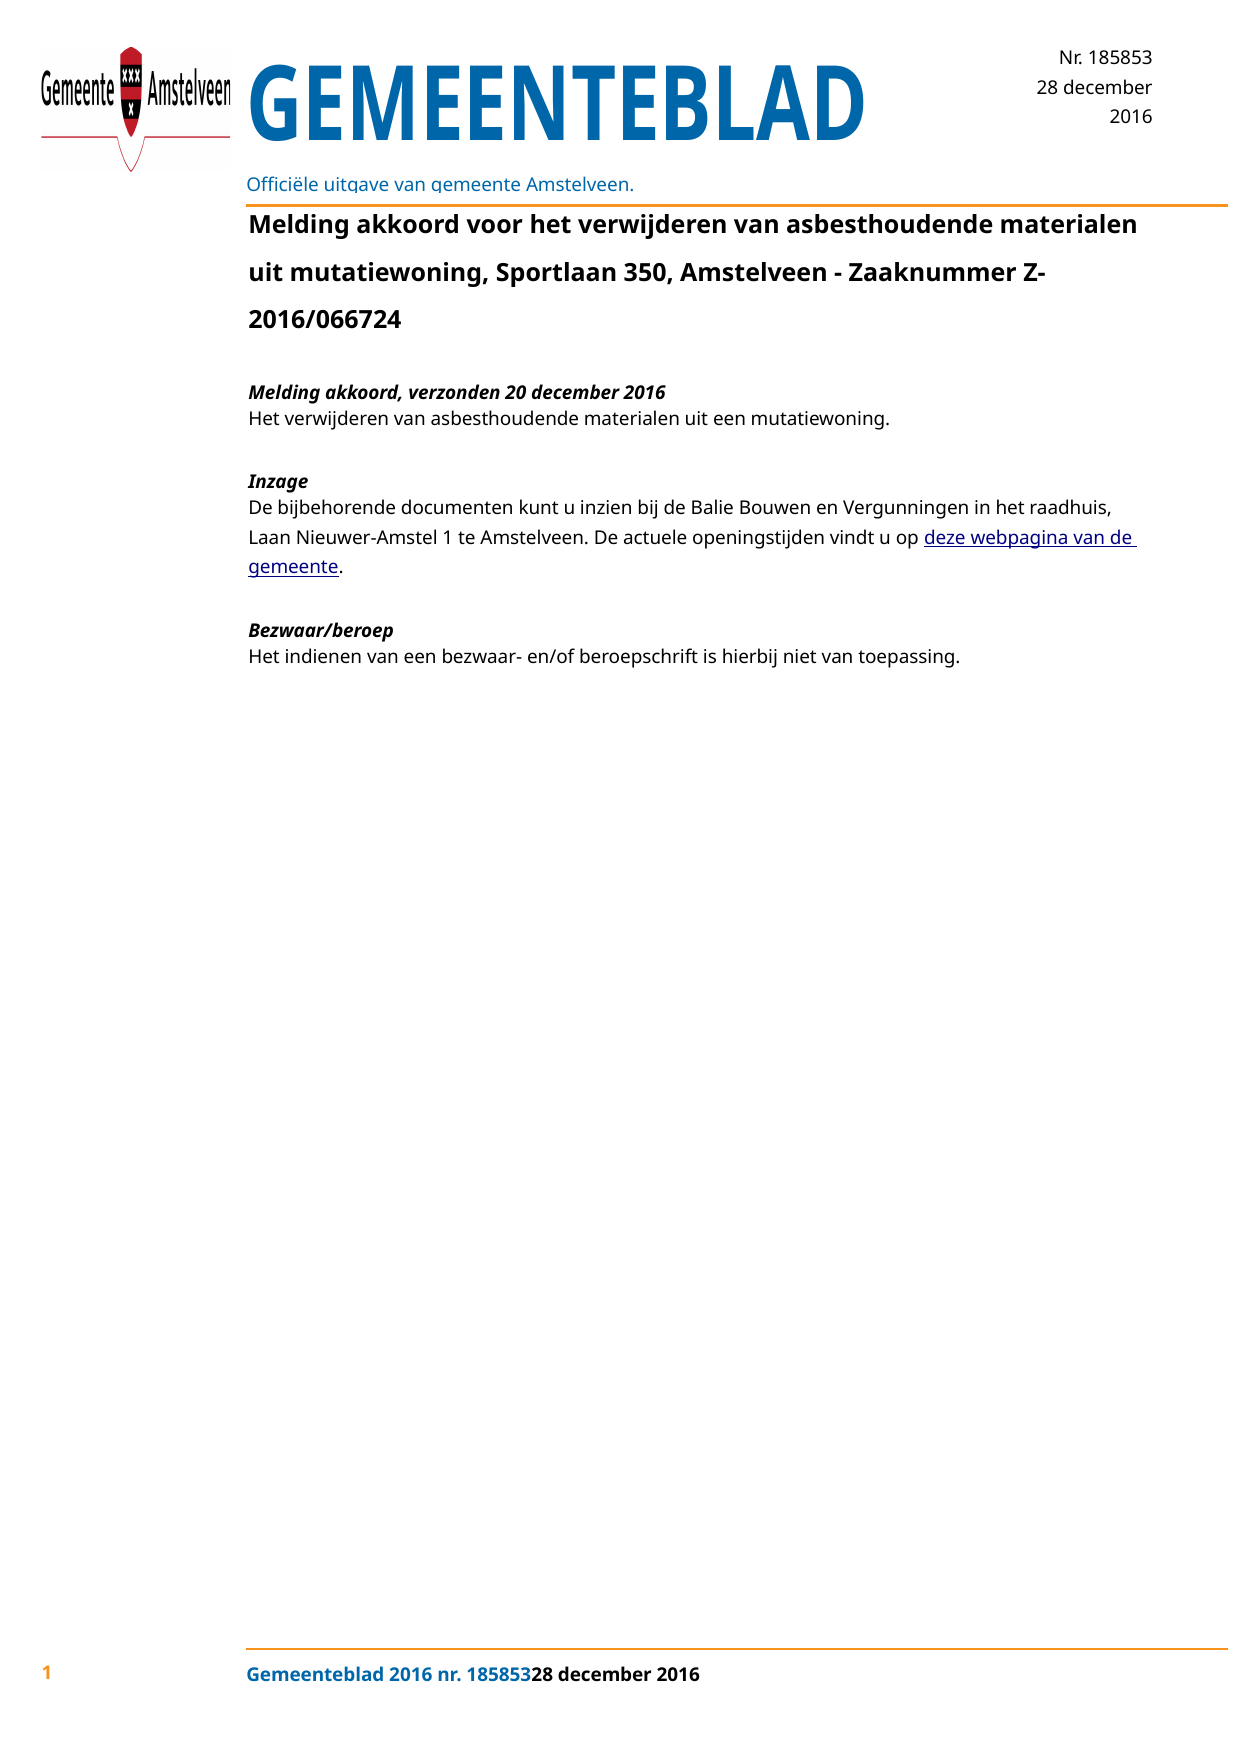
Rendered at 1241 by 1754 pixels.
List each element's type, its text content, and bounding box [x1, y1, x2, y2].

text De bijbehorende documenten kunt u inzien bij de Balie Bouwen en Vergunningen in het raadhuis, Laan Nieuwer-Amstel 1 te Amstelveen. De actuele openingstijden vindt u op deze webpagina van de gemeente. [248, 494, 1152, 579]
text Het indienen van een bezwaar- en/of beroepschrift is hierbij niet van toepassing. [248, 643, 1152, 669]
text Melding akkoord voor het verwijderen van asbesthoudende materialen uit mutatiewoning, Sportlaan 350, Amstelveen - Zaaknummer Z-2016/066724 [248, 207, 1152, 336]
text Melding akkoord, verzonden 20 december 2016 [248, 379, 1152, 405]
text Bezwaar/beroep [248, 618, 1152, 643]
text Inzage [248, 469, 1152, 494]
picture [41, 47, 231, 172]
text Het verwijderen van asbesthoudende materialen uit een mutatiewoning. [248, 405, 1152, 431]
